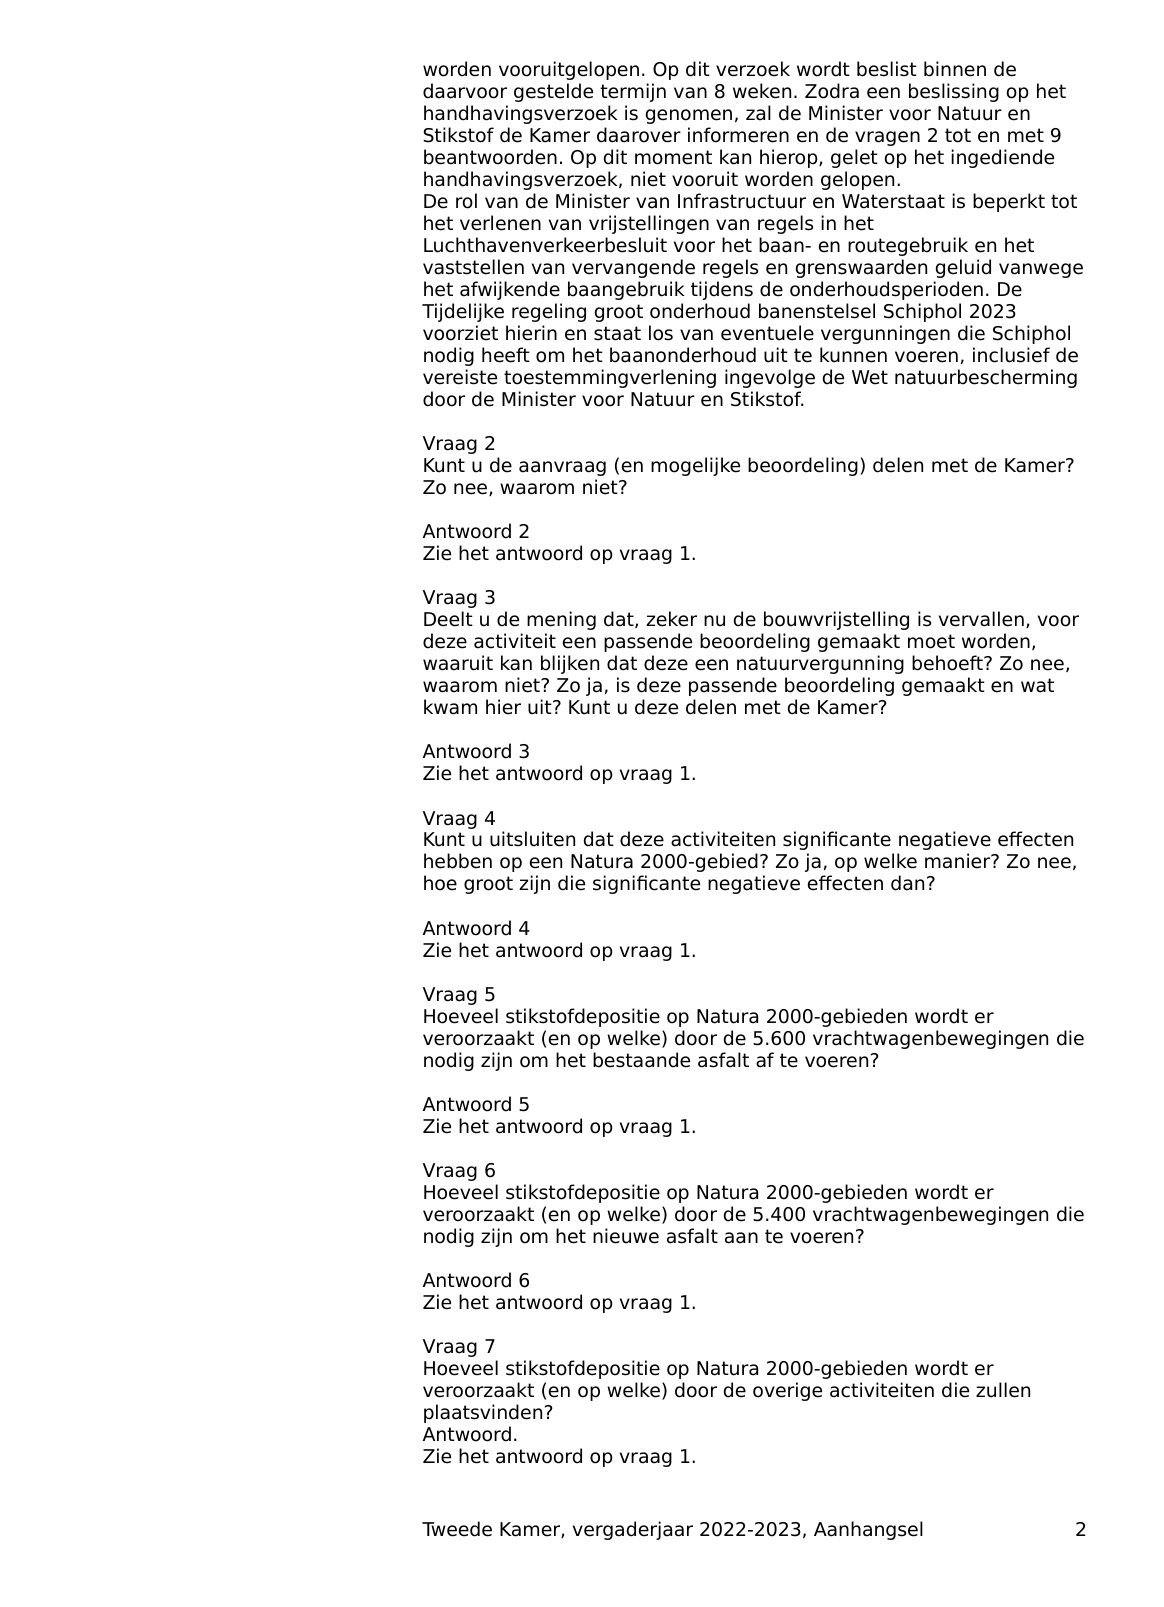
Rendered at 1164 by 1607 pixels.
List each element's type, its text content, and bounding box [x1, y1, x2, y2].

text Zie het antwoord op vraag 1. [422, 543, 1087, 565]
text Hoeveel stikstofdepositie op Natura 2000-gebieden wordt er veroorzaakt (en op welke) door de 5.400 vrachtwagenbewegingen die nodig zijn om het nieuwe asfalt aan te voeren? [422, 1182, 1087, 1248]
text Kunt u de aanvraag (en mogelijke beoordeling) delen met de Kamer? Zo nee, waarom niet? [422, 455, 1087, 499]
text Antwoord 5 [422, 1094, 1087, 1116]
text Zie het antwoord op vraag 1. [422, 939, 1087, 961]
text worden vooruitgelopen. Op dit verzoek wordt beslist binnen de daarvoor gestelde termijn van 8 weken. Zodra een beslissing op het handhavingsverzoek is genomen, zal de Minister voor Natuur en Stikstof de Kamer daarover informeren en de vragen 2 tot en met 9 beantwoorden. Op dit moment kan hierop, gelet op het ingediende handhavingsverzoek, niet vooruit worden gelopen. [422, 59, 1087, 191]
text Deelt u de mening dat, zeker nu de bouwvrijstelling is vervallen, voor deze activiteit een passende beoordeling gemaakt moet worden, waaruit kan blijken dat deze een natuurvergunning behoeft? Zo nee, waarom niet? Zo ja, is deze passende beoordeling gemaakt en wat kwam hier uit? Kunt u deze delen met de Kamer? [422, 609, 1087, 719]
text Antwoord 4 [422, 917, 1087, 939]
text De rol van de Minister van Infrastructuur en Waterstaat is beperkt tot het verlenen van vrijstellingen van regels in het Luchthavenverkeerbesluit voor het baan- en routegebruik en het vaststellen van vervangende regels en grenswaarden geluid vanwege het afwijkende baangebruik tijdens de onderhoudsperioden. De Tijdelijke regeling groot onderhoud banenstelsel Schiphol 2023 voorziet hierin en staat los van eventuele vergunningen die Schiphol nodig heeft om het baanonderhoud uit te kunnen voeren, inclusief de vereiste toestemmingverlening ingevolge de Wet natuurbescherming door de Minister voor Natuur en Stikstof. [422, 191, 1087, 411]
text Antwoord 6 [422, 1270, 1087, 1292]
text Kunt u uitsluiten dat deze activiteiten significante negatieve effecten hebben op een Natura 2000-gebied? Zo ja, op welke manier? Zo nee, hoe groot zijn die significante negatieve effecten dan? [422, 829, 1087, 895]
text Vraag 3 [422, 587, 1087, 609]
text Antwoord 3 [422, 741, 1087, 763]
text Vraag 4 [422, 807, 1087, 829]
text Antwoord 2 [422, 521, 1087, 543]
text Zie het antwoord op vraag 1. [422, 1292, 1087, 1314]
text Vraag 5 [422, 984, 1087, 1006]
text Hoeveel stikstofdepositie op Natura 2000-gebieden wordt er veroorzaakt (en op welke) door de 5.600 vrachtwagenbewegingen die nodig zijn om het bestaande asfalt af te voeren? [422, 1006, 1087, 1072]
text Vraag 2 [422, 433, 1087, 455]
text Vraag 7 [422, 1336, 1087, 1358]
text Zie het antwoord op vraag 1. [422, 763, 1087, 785]
text Antwoord. [422, 1424, 1087, 1446]
text Zie het antwoord op vraag 1. [422, 1446, 1087, 1468]
text Zie het antwoord op vraag 1. [422, 1116, 1087, 1138]
text Hoeveel stikstofdepositie op Natura 2000-gebieden wordt er veroorzaakt (en op welke) door de overige activiteiten die zullen plaatsvinden? [422, 1358, 1087, 1424]
text Vraag 6 [422, 1160, 1087, 1182]
